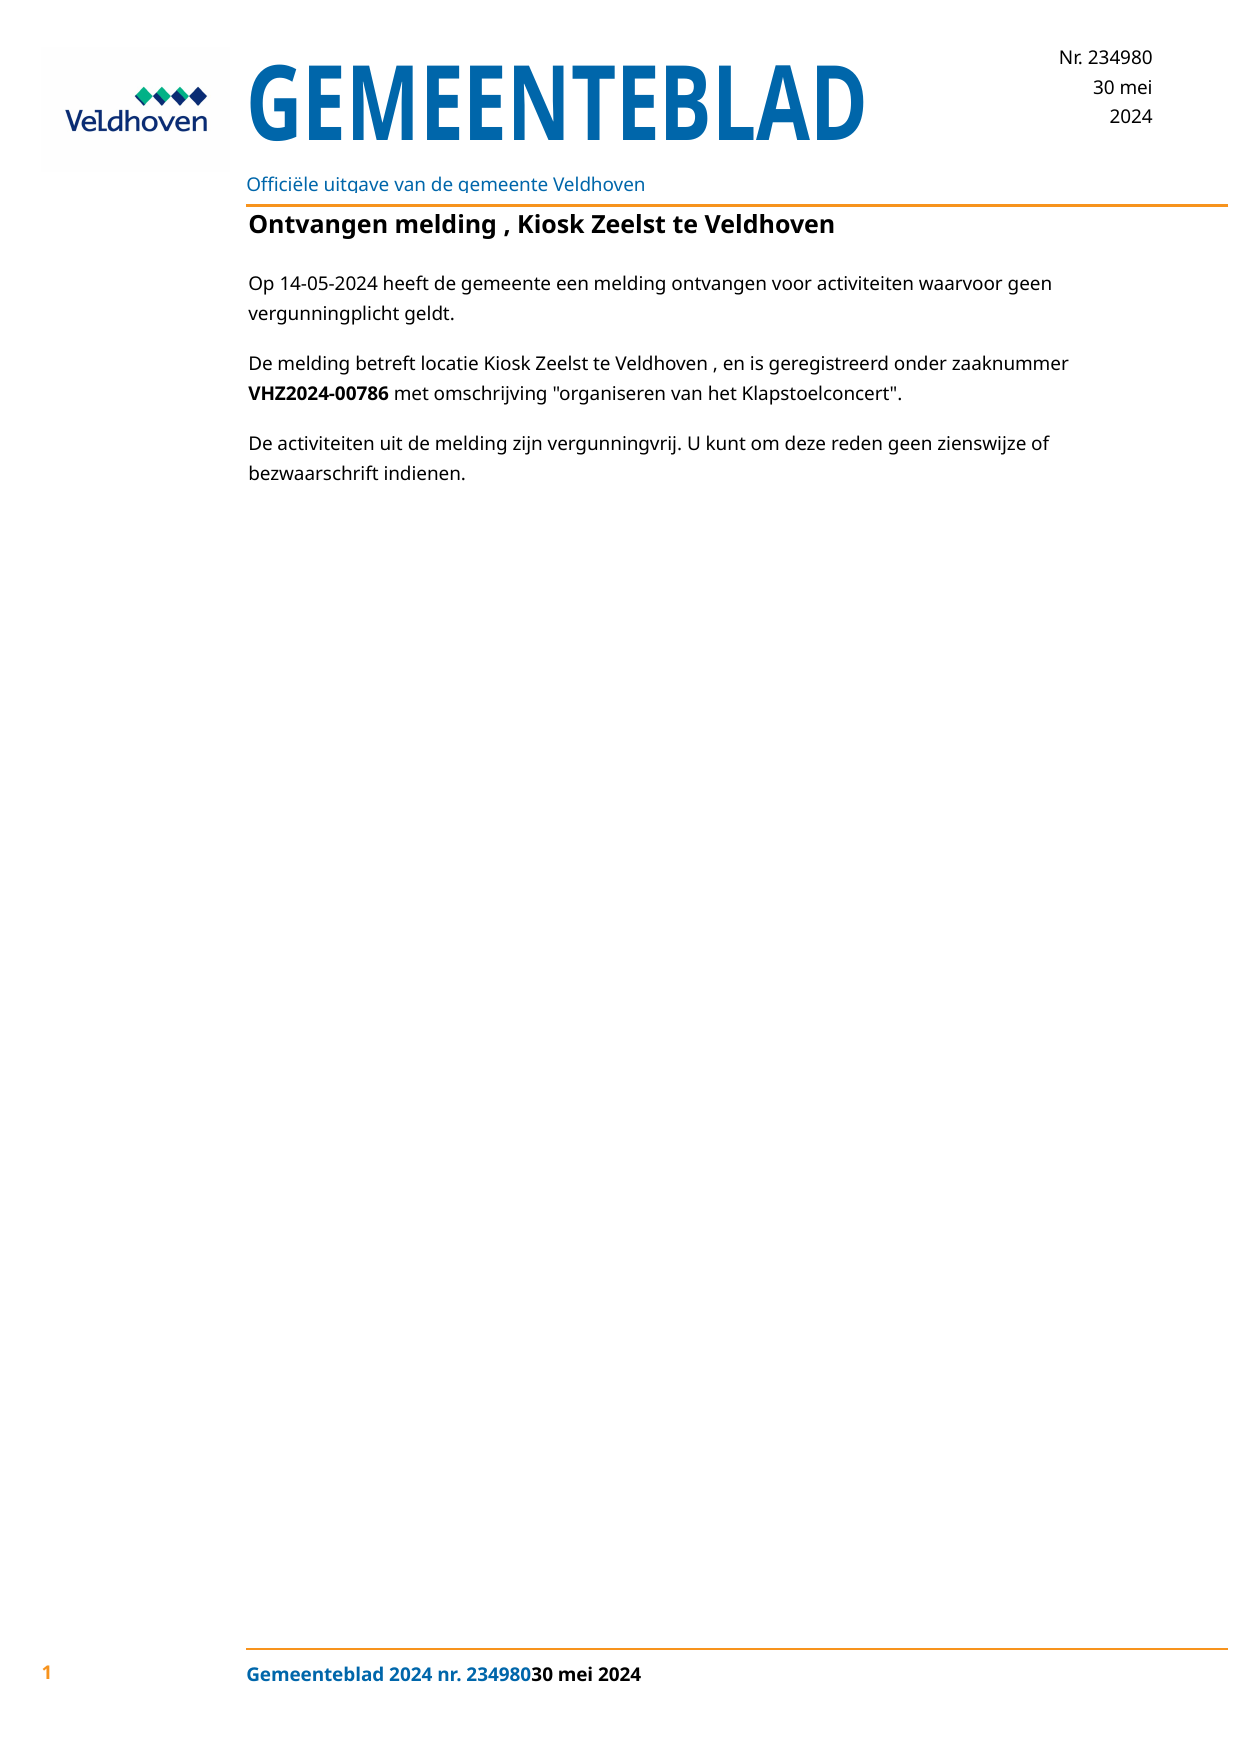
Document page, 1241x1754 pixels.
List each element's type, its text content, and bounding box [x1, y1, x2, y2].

text Op 14-05-2024 heeft de gemeente een melding ontvangen voor activiteiten waarvoor geen vergunningplicht geldt. [248, 270, 1152, 326]
text De melding betreft locatie Kiosk Zeelst te Veldhoven , en is geregistreerd onder zaaknummer VHZ2024-00786 met omschrijving "organiseren van het Klapstoelconcert". [248, 350, 1152, 406]
text De activiteiten uit de melding zijn vergunningvrij. U kunt om deze reden geen zienswijze of bezwaarschrift indienen. [248, 430, 1152, 486]
text Ontvangen melding , Kiosk Zeelst te Veldhoven [248, 207, 1152, 241]
picture [41, 47, 231, 172]
